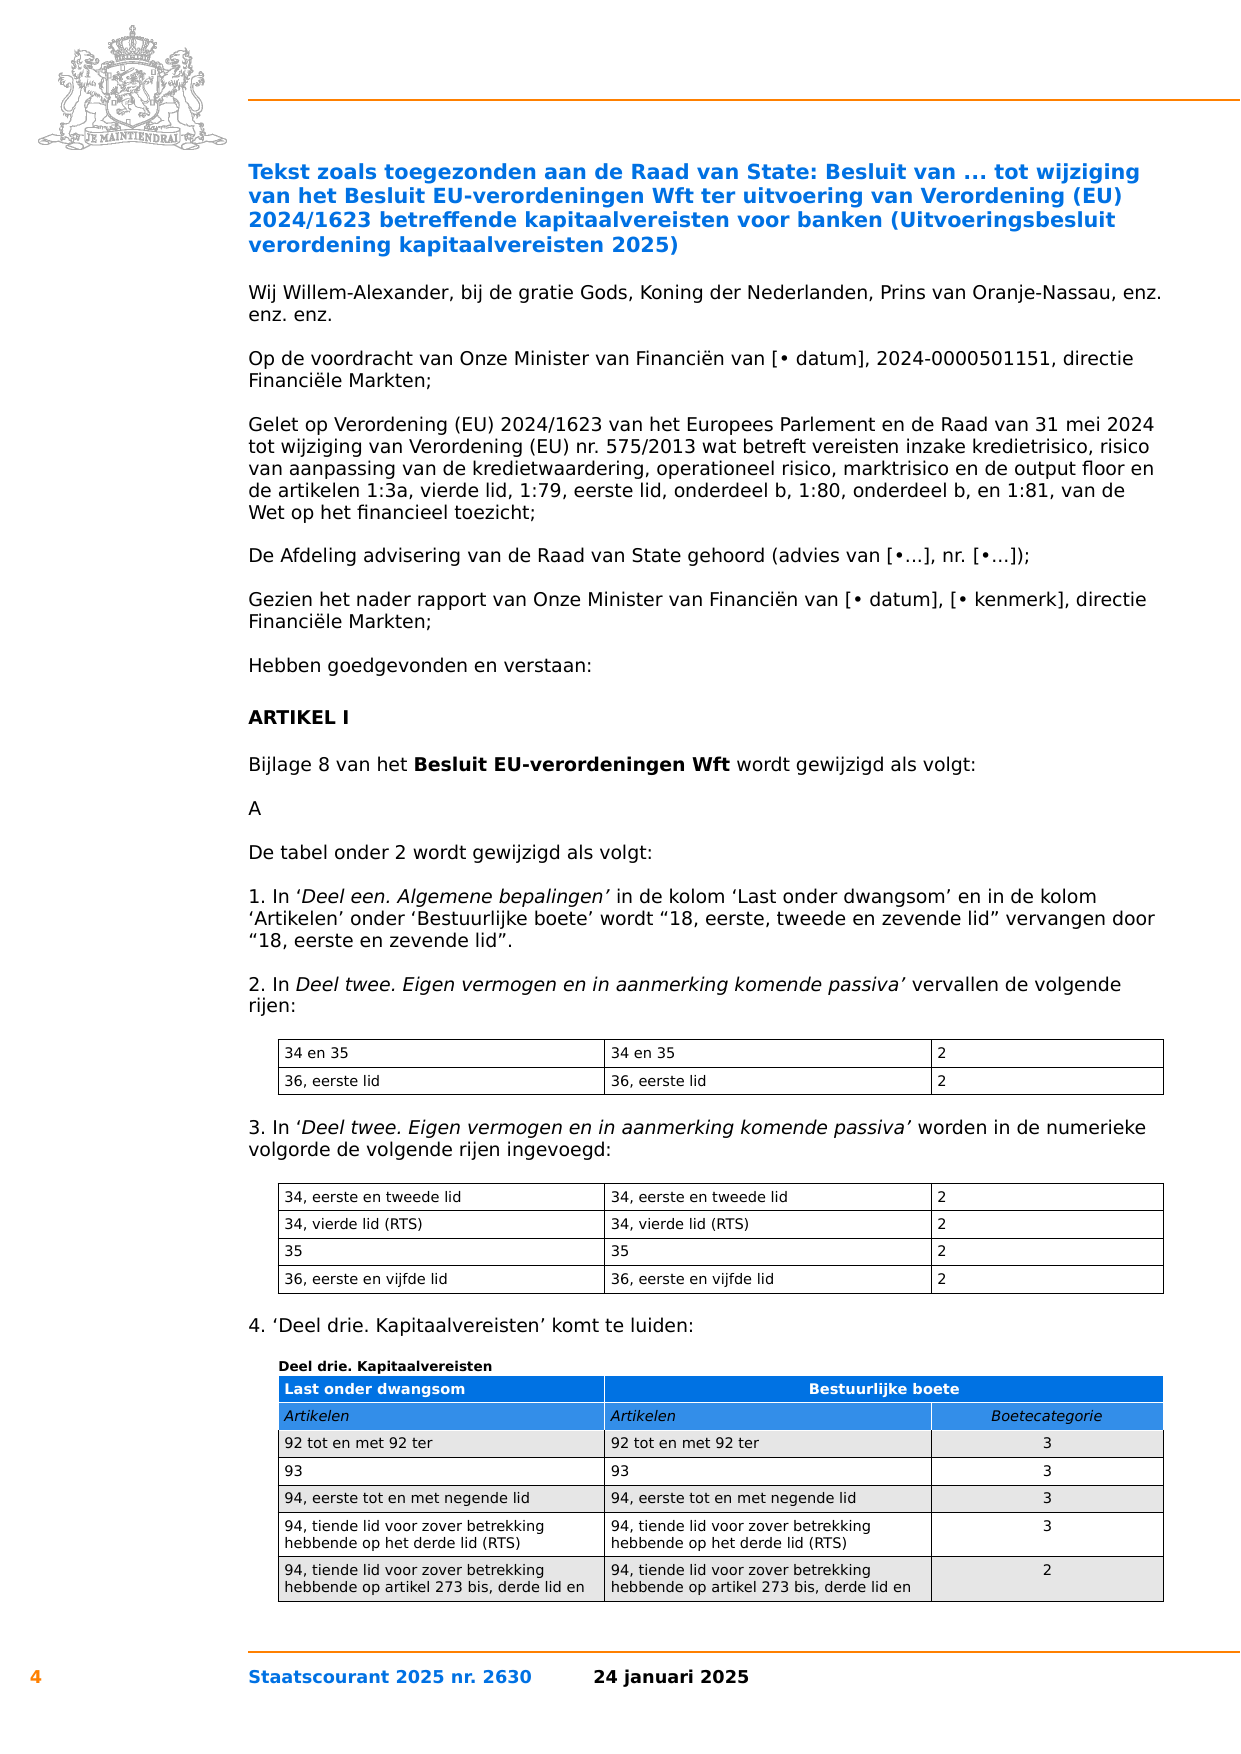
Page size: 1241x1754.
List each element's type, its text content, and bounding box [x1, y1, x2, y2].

table_header 34 en 35 [279, 1040, 604, 1067]
table_cell 3 [932, 1486, 1163, 1512]
table_cell 3 [932, 1431, 1163, 1457]
table_cell 94, tiende lid voor zover betrekking hebbende op het derde lid (RTS) [605, 1513, 931, 1556]
subtitle Tekst zoals toegezonden aan de Raad van State: Besluit van ... tot wijziging van het Besluit EU-verordeningen Wft ter uitvoering van Verordening (EU) 2024/1623 betreffende kapitaalvereisten voor banken (Uitvoeringsbesluit verordening kapitaalvereisten 2025) [248, 160, 1163, 257]
table_header 2 [932, 1040, 1163, 1067]
table_cell 35 [605, 1239, 931, 1265]
table_cell 3 [932, 1513, 1163, 1556]
text Wij Willem-Alexander, bij de gratie Gods, Koning der Nederlanden, Prins van Oranje-Nassau, enz. enz. enz. [248, 282, 1163, 326]
table_cell Bestuurlijke boete [605, 1376, 1163, 1402]
text Gezien het nader rapport van Onze Minister van Financiën van [• datum], [• kenmerk], directie Financiële Markten; [248, 589, 1163, 633]
text 4. ‘Deel drie. Kapitaalvereisten’ komt te luiden: [248, 1315, 1163, 1337]
text De Afdeling advisering van de Raad van State gehoord (advies van [•...], nr. [•...]); [248, 545, 1163, 567]
table_cell 36, eerste lid [605, 1068, 931, 1094]
table_cell 94, tiende lid voor zover betrekking hebbende op artikel 273 bis, derde lid en [605, 1557, 931, 1601]
table_cell Boetecategorie [932, 1403, 1163, 1430]
table_cell 2 [932, 1266, 1163, 1292]
table_cell 36, eerste en vijfde lid [279, 1266, 604, 1292]
subtitle ARTIKEL I [248, 707, 1163, 729]
table_cell 94, eerste tot en met negende lid [279, 1486, 604, 1512]
table_header 34 en 35 [605, 1040, 931, 1067]
table_cell 3 [932, 1458, 1163, 1484]
table_cell 94, eerste tot en met negende lid [605, 1486, 931, 1512]
table_cell 2 [932, 1068, 1163, 1094]
text Op de voordracht van Onze Minister van Financiën van [• datum], 2024-0000501151, directie Financiële Markten; [248, 348, 1163, 392]
text 3. In ‘Deel twee. Eigen vermogen en in aanmerking komende passiva’ worden in de numerieke volgorde de volgende rijen ingevoegd: [248, 1117, 1163, 1161]
table_cell 92 tot en met 92 ter [605, 1431, 931, 1457]
table_cell 2 [932, 1211, 1163, 1238]
picture [38, 25, 227, 150]
table_cell Artikelen [605, 1403, 931, 1430]
table_header 34, eerste en tweede lid [605, 1184, 931, 1210]
table_cell 35 [279, 1239, 604, 1265]
text A [248, 798, 1163, 820]
table_cell 36, eerste en vijfde lid [605, 1266, 931, 1292]
table_cell 34, vierde lid (RTS) [605, 1211, 931, 1238]
text 1. In ‘Deel een. Algemene bepalingen’ in de kolom ‘Last onder dwangsom’ en in de kolom ‘Artikelen’ onder ‘Bestuurlijke boete’ wordt “18, eerste, tweede en zevende lid” vervangen door “18, eerste en zevende lid”. [248, 886, 1163, 952]
table_cell 92 tot en met 92 ter [279, 1431, 604, 1457]
table_cell 2 [932, 1239, 1163, 1265]
table_cell 94, tiende lid voor zover betrekking hebbende op het derde lid (RTS) [279, 1513, 604, 1556]
table_cell 34, vierde lid (RTS) [279, 1211, 604, 1238]
text 2. In Deel twee. Eigen vermogen en in aanmerking komende passiva’ vervallen de volgende rijen: [248, 973, 1163, 1017]
table_cell 94, tiende lid voor zover betrekking hebbende op artikel 273 bis, derde lid en [279, 1557, 604, 1601]
table_cell 93 [279, 1458, 604, 1484]
table_cell 93 [605, 1458, 931, 1484]
table_cell 2 [932, 1557, 1163, 1601]
text Bijlage 8 van het Besluit EU-verordeningen Wft wordt gewijzigd als volgt: [248, 754, 1163, 776]
table_cell Artikelen [279, 1403, 604, 1430]
text Gelet op Verordening (EU) 2024/1623 van het Europees Parlement en de Raad van 31 mei 2024 tot wijziging van Verordening (EU) nr. 575/2013 wat betreft vereisten inzake kredietrisico, risico van aanpassing van de kredietwaardering, operationeel risico, marktrisico en de output floor en de artikelen 1:3a, vierde lid, 1:79, eerste lid, onderdeel b, 1:80, onderdeel b, en 1:81, van de Wet op het financieel toezicht; [248, 414, 1163, 523]
table_header 34, eerste en tweede lid [279, 1184, 604, 1210]
text Hebben goedgevonden en verstaan: [248, 655, 1163, 677]
text De tabel onder 2 wordt gewijzigd als volgt: [248, 842, 1163, 864]
table_header Deel drie. Kapitaalvereisten [278, 1359, 1163, 1375]
table_header 2 [932, 1184, 1163, 1210]
table_cell 36, eerste lid [279, 1068, 604, 1094]
table_cell Last onder dwangsom [279, 1376, 604, 1402]
